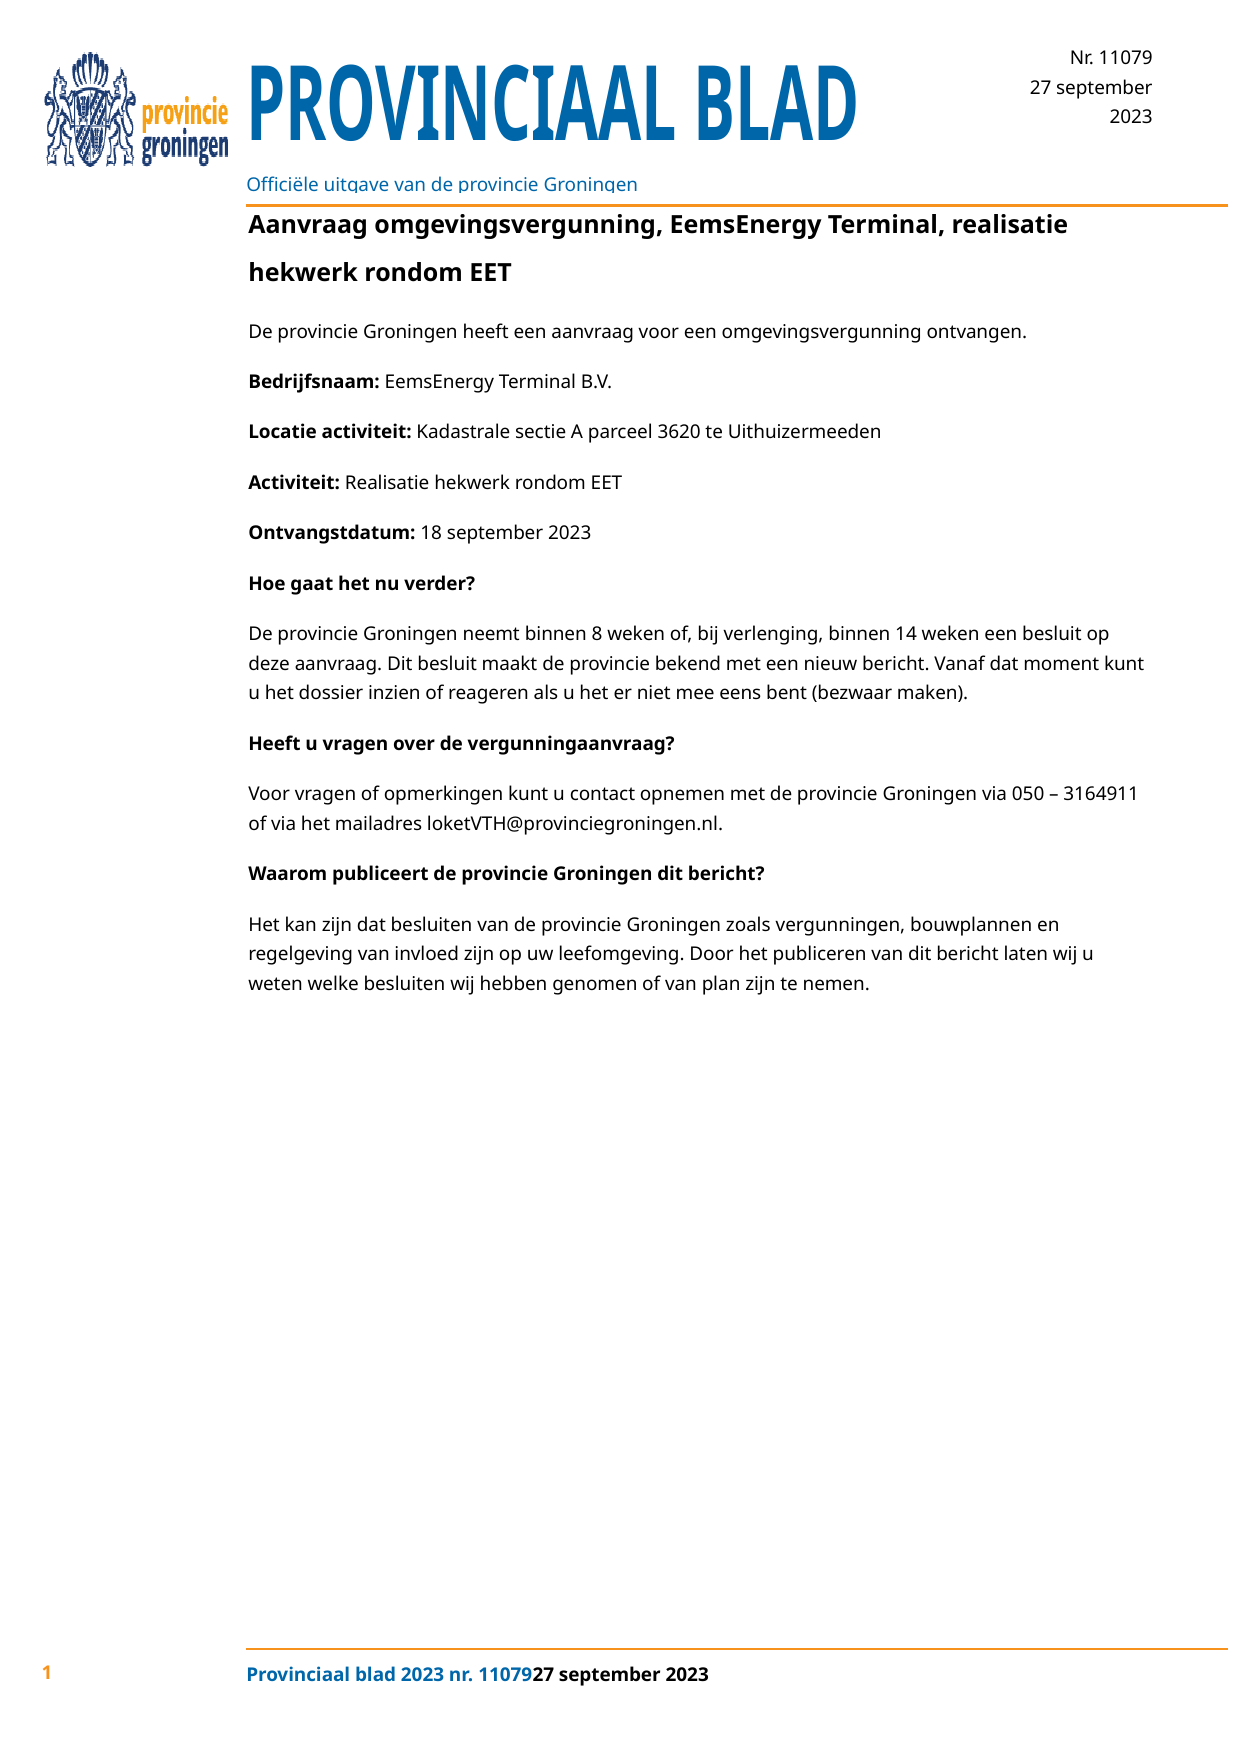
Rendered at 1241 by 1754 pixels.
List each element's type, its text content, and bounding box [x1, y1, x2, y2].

text Hoe gaat het nu verder? [248, 570, 1152, 596]
text De provincie Groningen heeft een aanvraag voor een omgevingsvergunning ontvangen. [248, 318, 1152, 344]
picture [41, 47, 231, 172]
text Locatie activiteit: Kadastrale sectie A parceel 3620 te Uithuizermeeden [248, 419, 1152, 444]
text Het kan zijn dat besluiten van de provincie Groningen zoals vergunningen, bouwplannen en regelgeving van invloed zijn op uw leefomgeving. Door het publiceren van dit bericht laten wij u weten welke besluiten wij hebben genomen of van plan zijn te nemen. [248, 911, 1152, 996]
text Bedrijfsnaam: EemsEnergy Terminal B.V. [248, 368, 1152, 394]
text Waarom publiceert de provincie Groningen dit bericht? [248, 860, 1152, 886]
text Ontvangstdatum: 18 september 2023 [248, 519, 1152, 545]
text Voor vragen of opmerkingen kunt u contact opnemen met de provincie Groningen via 050 – 3164911 of via het mailadres loketVTH@provinciegroningen.nl. [248, 780, 1152, 836]
text Heeft u vragen over de vergunningaanvraag? [248, 730, 1152, 756]
text De provincie Groningen neemt binnen 8 weken of, bij verlenging, binnen 14 weken een besluit op deze aanvraag. Dit besluit maakt de provincie bekend met een nieuw bericht. Vanaf dat moment kunt u het dossier inzien of reageren als u het er niet mee eens bent (bezwaar maken). [248, 620, 1152, 705]
text Aanvraag omgevingsvergunning, EemsEnergy Terminal, realisatie hekwerk rondom EET [248, 207, 1152, 288]
text Activiteit: Realisatie hekwerk rondom EET [248, 469, 1152, 495]
